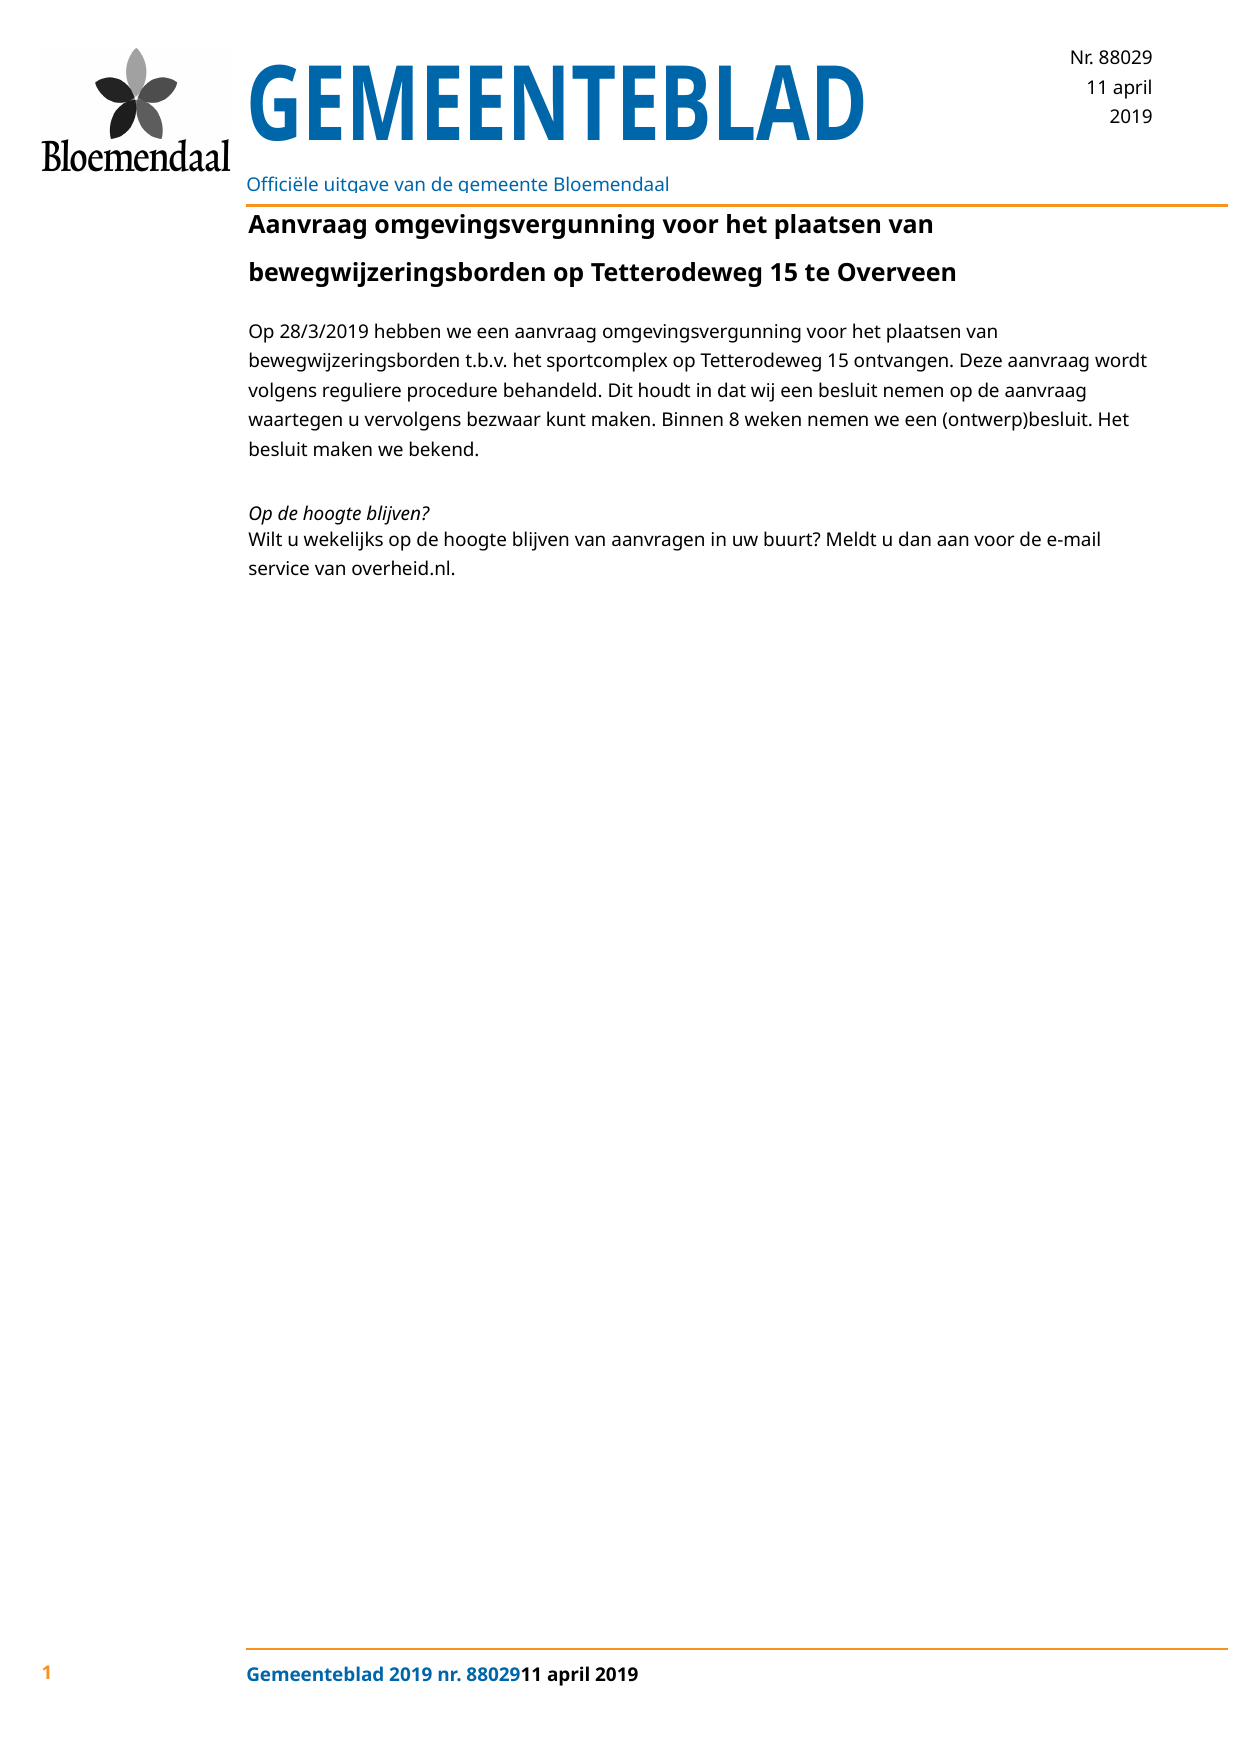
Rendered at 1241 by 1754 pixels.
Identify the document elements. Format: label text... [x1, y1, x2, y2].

picture [41, 47, 231, 172]
text Aanvraag omgevingsvergunning voor het plaatsen van bewegwijzeringsborden op Tetterodeweg 15 te Overveen [248, 207, 1152, 288]
text Op 28/3/2019 hebben we een aanvraag omgevingsvergunning voor het plaatsen van bewegwijzeringsborden t.b.v. het sportcomplex op Tetterodeweg 15 ontvangen. Deze aanvraag wordt volgens reguliere procedure behandeld. Dit houdt in dat wij een besluit nemen op de aanvraag waartegen u vervolgens bezwaar kunt maken. Binnen 8 weken nemen we een (ontwerp)besluit. Het besluit maken we bekend. [248, 318, 1152, 462]
text Wilt u wekelijks op de hoogte blijven van aanvragen in uw buurt? Meldt u dan aan voor de e-mail service van overheid.nl. [248, 526, 1152, 581]
text Op de hoogte blijven? [248, 500, 1152, 526]
